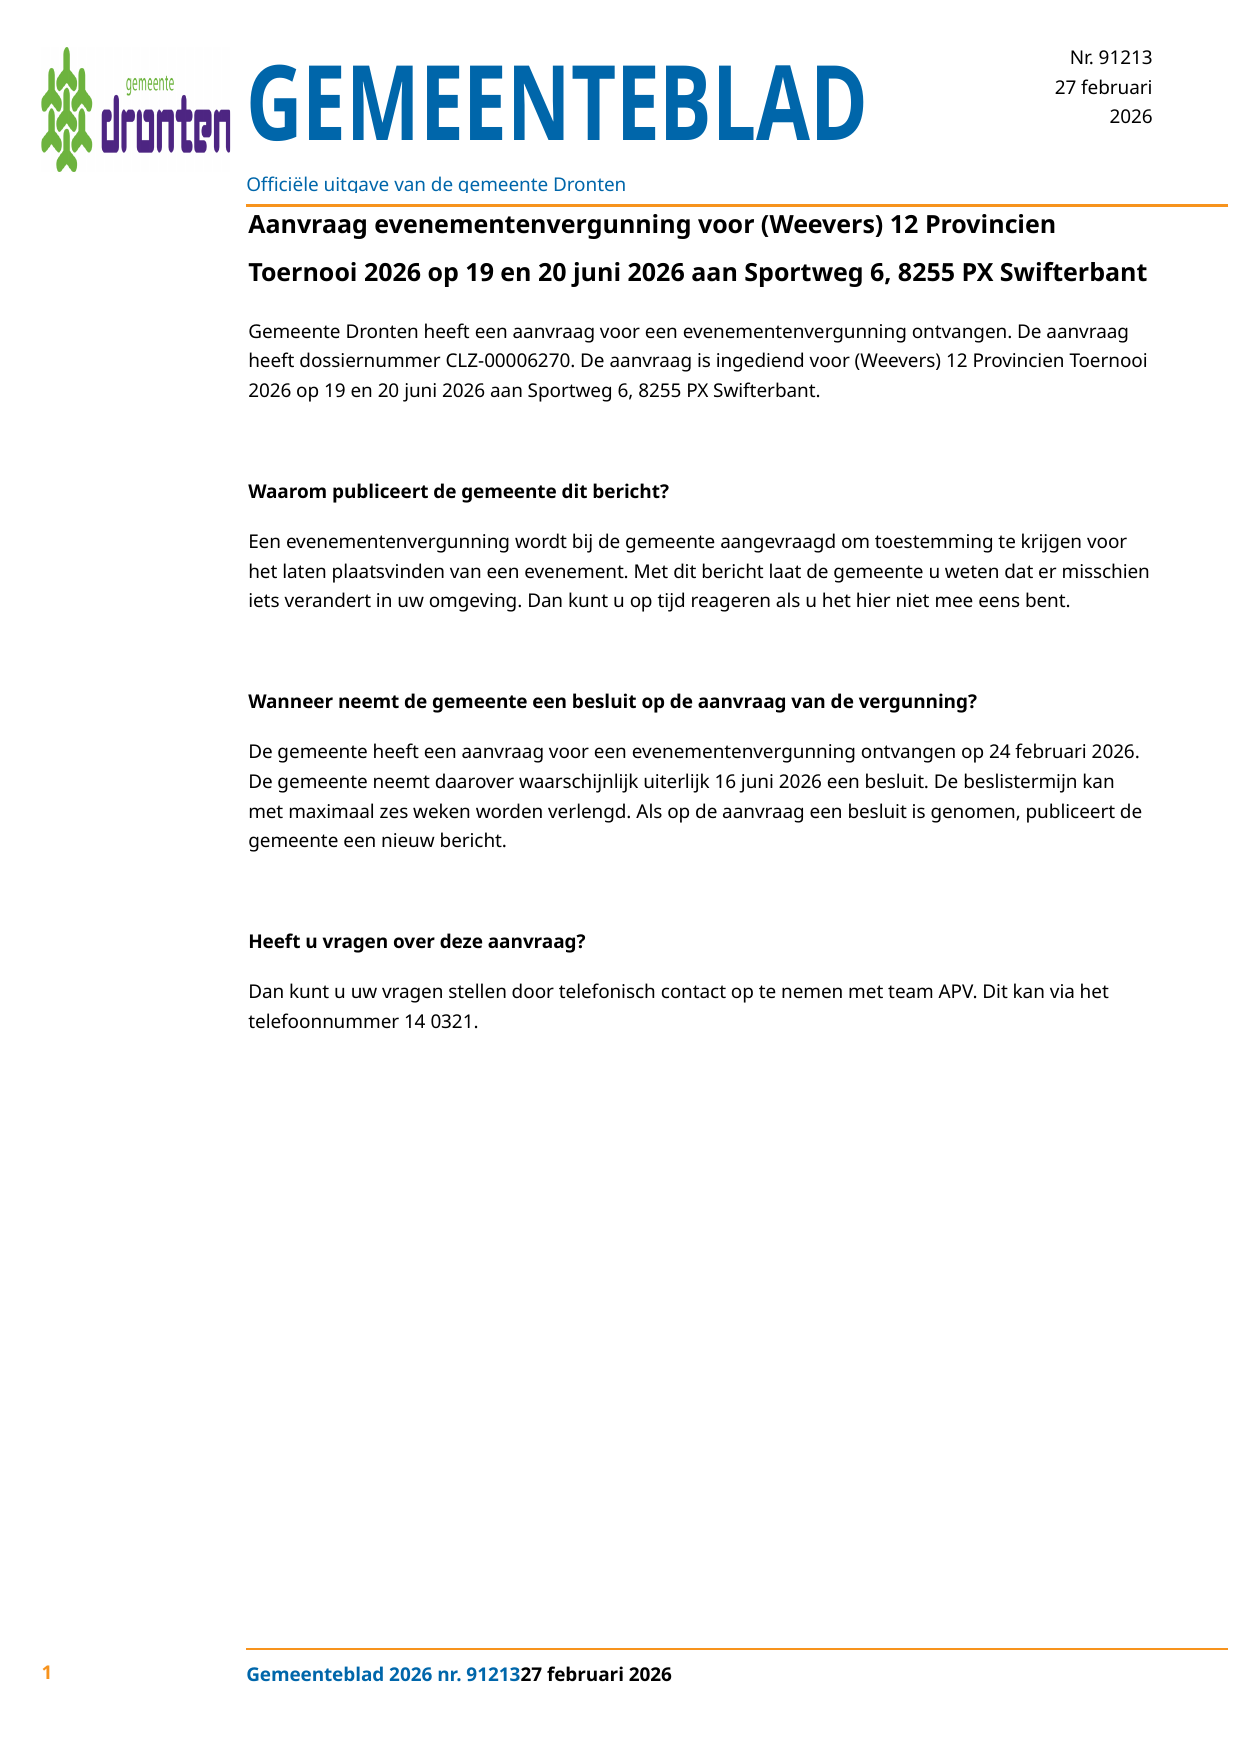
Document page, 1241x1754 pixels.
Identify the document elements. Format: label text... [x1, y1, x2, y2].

text De gemeente heeft een aanvraag voor een evenementenvergunning ontvangen op 24 februari 2026. De gemeente neemt daarover waarschijnlijk uiterlijk 16 juni 2026 een besluit. De beslistermijn kan met maximaal zes weken worden verlengd. Als op de aanvraag een besluit is genomen, publiceert de gemeente een nieuw bericht. [248, 739, 1152, 853]
text Heeft u vragen over deze aanvraag? [248, 928, 1152, 954]
text Aanvraag evenementenvergunning voor (Weevers) 12 Provincien Toernooi 2026 op 19 en 20 juni 2026 aan Sportweg 6, 8255 PX Swifterbant [248, 207, 1152, 288]
text Waarom publiceert de gemeente dit bericht? [248, 478, 1152, 504]
picture [41, 47, 231, 172]
text Dan kunt u uw vragen stellen door telefonisch contact op te nemen met team APV. Dit kan via het telefoonnummer 14 0321. [248, 979, 1152, 1034]
text Wanneer neemt de gemeente een besluit op de aanvraag van de vergunning? [248, 688, 1152, 714]
text Een evenementenvergunning wordt bij de gemeente aangevraagd om toestemming te krijgen voor het laten plaatsvinden van een evenement. Met dit bericht laat de gemeente u weten dat er misschien iets verandert in uw omgeving. Dan kunt u op tijd reageren als u het hier niet mee eens bent. [248, 528, 1152, 613]
text Gemeente Dronten heeft een aanvraag voor een evenementenvergunning ontvangen. De aanvraag heeft dossiernummer CLZ-00006270. De aanvraag is ingediend voor (Weevers) 12 Provincien Toernooi 2026 op 19 en 20 juni 2026 aan Sportweg 6, 8255 PX Swifterbant. [248, 318, 1152, 403]
